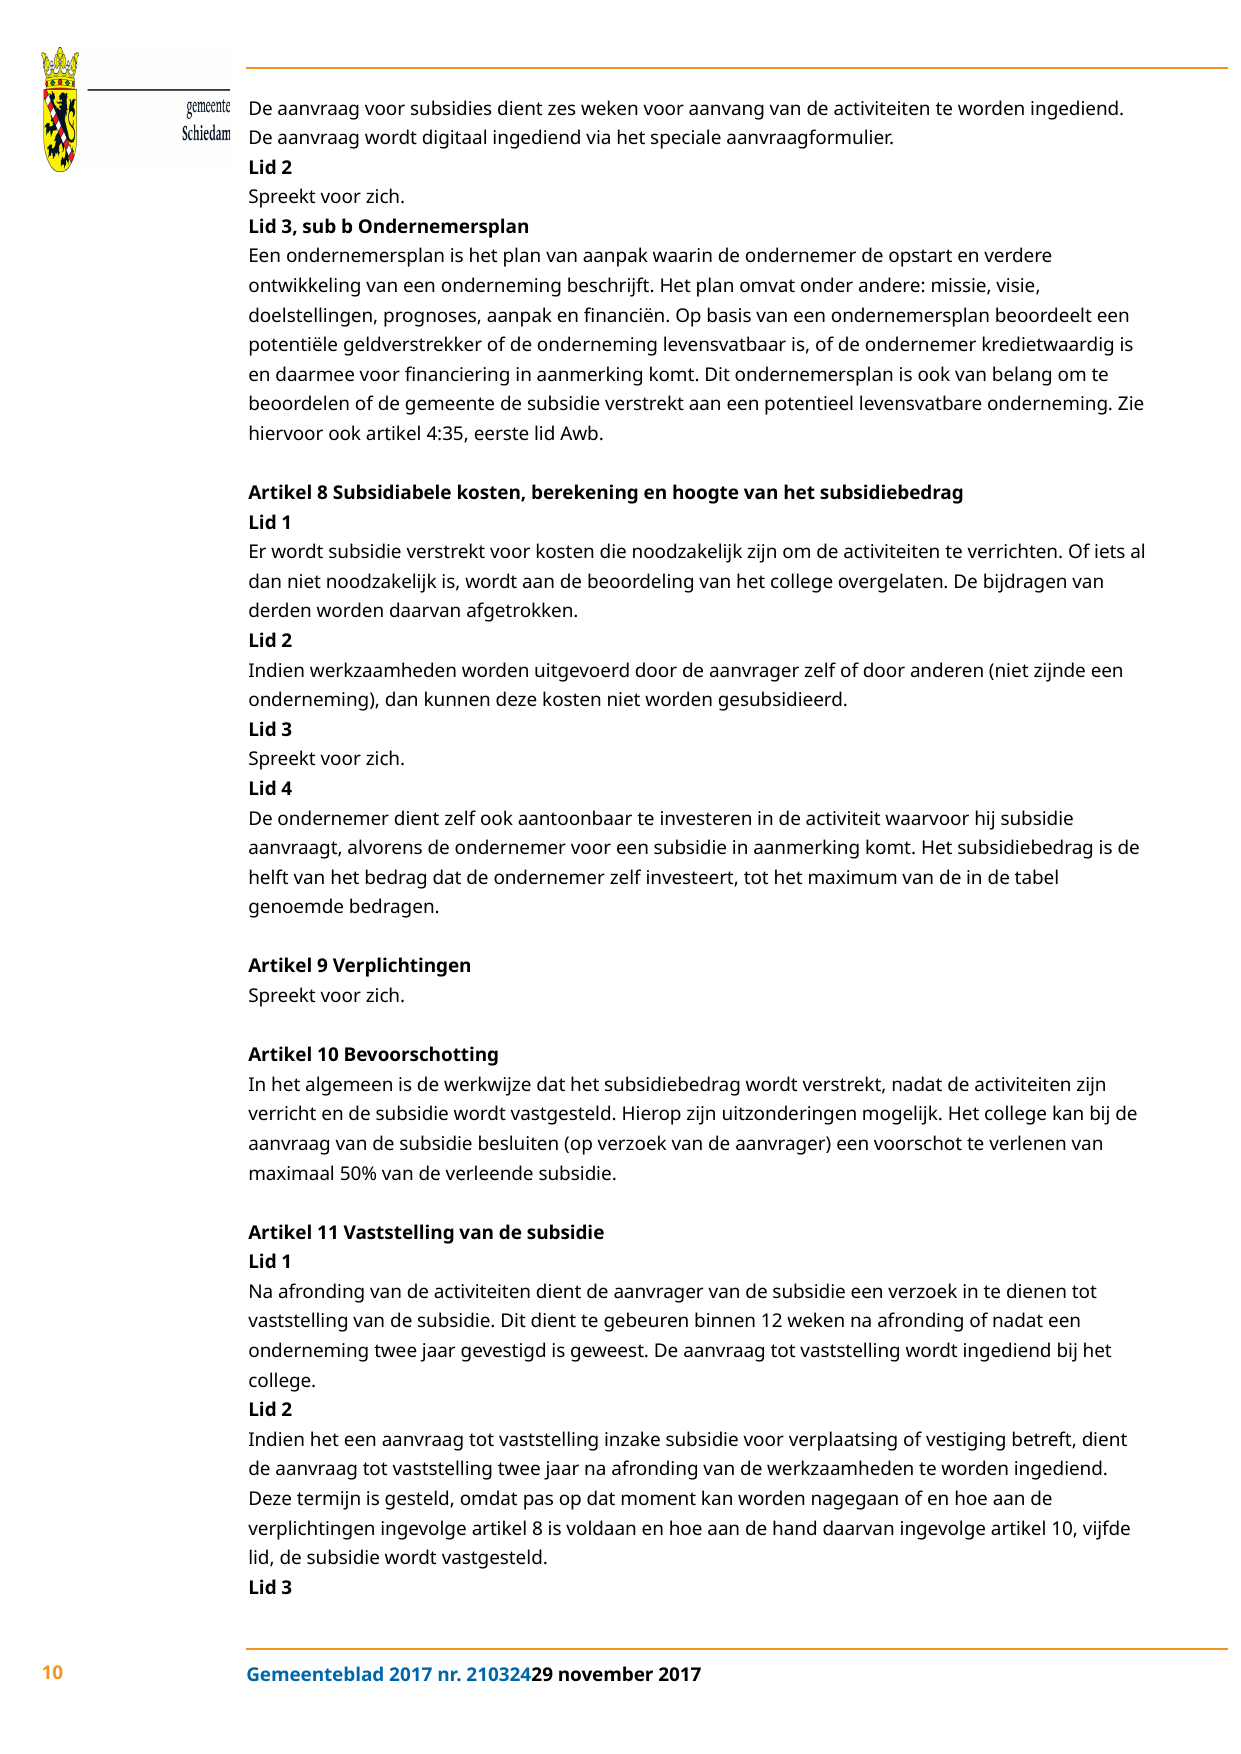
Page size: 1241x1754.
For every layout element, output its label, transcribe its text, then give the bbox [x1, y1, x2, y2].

text Een ondernemersplan is het plan van aanpak waarin de ondernemer de opstart en verdere ontwikkeling van een onderneming beschrijft. Het plan omvat onder andere: missie, visie, doelstellingen, prognoses, aanpak en financiën. Op basis van een ondernemersplan beoordeelt een potentiële geldverstrekker of de onderneming levensvatbaar is, of de ondernemer kredietwaardig is en daarmee voor financiering in aanmerking komt. Dit ondernemersplan is ook van belang om te beoordelen of de gemeente de subsidie verstrekt aan een potentieel levensvatbare onderneming. Zie hiervoor ook artikel 4:35, eerste lid Awb. [248, 243, 1152, 446]
text Lid 3, sub b Ondernemersplan [248, 213, 1152, 239]
text De aanvraag voor subsidies dient zes weken voor aanvang van de activiteiten te worden ingediend. De aanvraag wordt digitaal ingediend via het speciale aanvraagformulier. [248, 95, 1152, 150]
text Lid 2 [248, 1396, 1152, 1422]
picture [41, 47, 231, 172]
text Er wordt subsidie verstrekt voor kosten die noodzakelijk zijn om de activiteiten te verrichten. Of iets al dan niet noodzakelijk is, wordt aan de beoordeling van het college overgelaten. De bijdragen van derden worden daarvan afgetrokken. [248, 538, 1152, 623]
text Lid 3 [248, 1574, 1152, 1600]
text Spreekt voor zich. [248, 746, 1152, 771]
text Lid 1 [248, 1248, 1152, 1274]
text Lid 2 [248, 627, 1152, 653]
text In het algemeen is de werkwijze dat het subsidiebedrag wordt verstrekt, nadat de activiteiten zijn verricht en de subsidie wordt vastgesteld. Hierop zijn uitzonderingen mogelijk. Het college kan bij de aanvraag van de subsidie besluiten (op verzoek van de aanvrager) een voorschot te verlenen van maximaal 50% van de verleende subsidie. [248, 1071, 1152, 1186]
text Artikel 9 Verplichtingen [248, 953, 1152, 978]
text Artikel 10 Bevoorschotting [248, 1041, 1152, 1067]
text Lid 1 [248, 509, 1152, 535]
text Lid 4 [248, 775, 1152, 801]
text Lid 3 [248, 716, 1152, 742]
text Spreekt voor zich. [248, 982, 1152, 1008]
text Artikel 11 Vaststelling van de subsidie [248, 1219, 1152, 1245]
text Indien werkzaamheden worden uitgevoerd door de aanvrager zelf of door anderen (niet zijnde een onderneming), dan kunnen deze kosten niet worden gesubsidieerd. [248, 657, 1152, 712]
text Na afronding van de activiteiten dient de aanvrager van de subsidie een verzoek in te dienen tot vaststelling van de subsidie. Dit dient te gebeuren binnen 12 weken na afronding of nadat een onderneming twee jaar gevestigd is geweest. De aanvraag tot vaststelling wordt ingediend bij het college. [248, 1278, 1152, 1393]
text Indien het een aanvraag tot vaststelling inzake subsidie voor verplaatsing of vestiging betreft, dient de aanvraag tot vaststelling twee jaar na afronding van de werkzaamheden te worden ingediend. Deze termijn is gesteld, omdat pas op dat moment kan worden nagegaan of en hoe aan de verplichtingen ingevolge artikel 8 is voldaan en hoe aan de hand daarvan ingevolge artikel 10, vijfde lid, de subsidie wordt vastgesteld. [248, 1426, 1152, 1570]
text Lid 2 [248, 154, 1152, 180]
text Artikel 8 Subsidiabele kosten, berekening en hoogte van het subsidiebedrag [248, 479, 1152, 505]
text Spreekt voor zich. [248, 183, 1152, 209]
text De ondernemer dient zelf ook aantoonbaar te investeren in de activiteit waarvoor hij subsidie aanvraagt, alvorens de ondernemer voor een subsidie in aanmerking komt. Het subsidiebedrag is de helft van het bedrag dat de ondernemer zelf investeert, tot het maximum van de in de tabel genoemde bedragen. [248, 805, 1152, 919]
